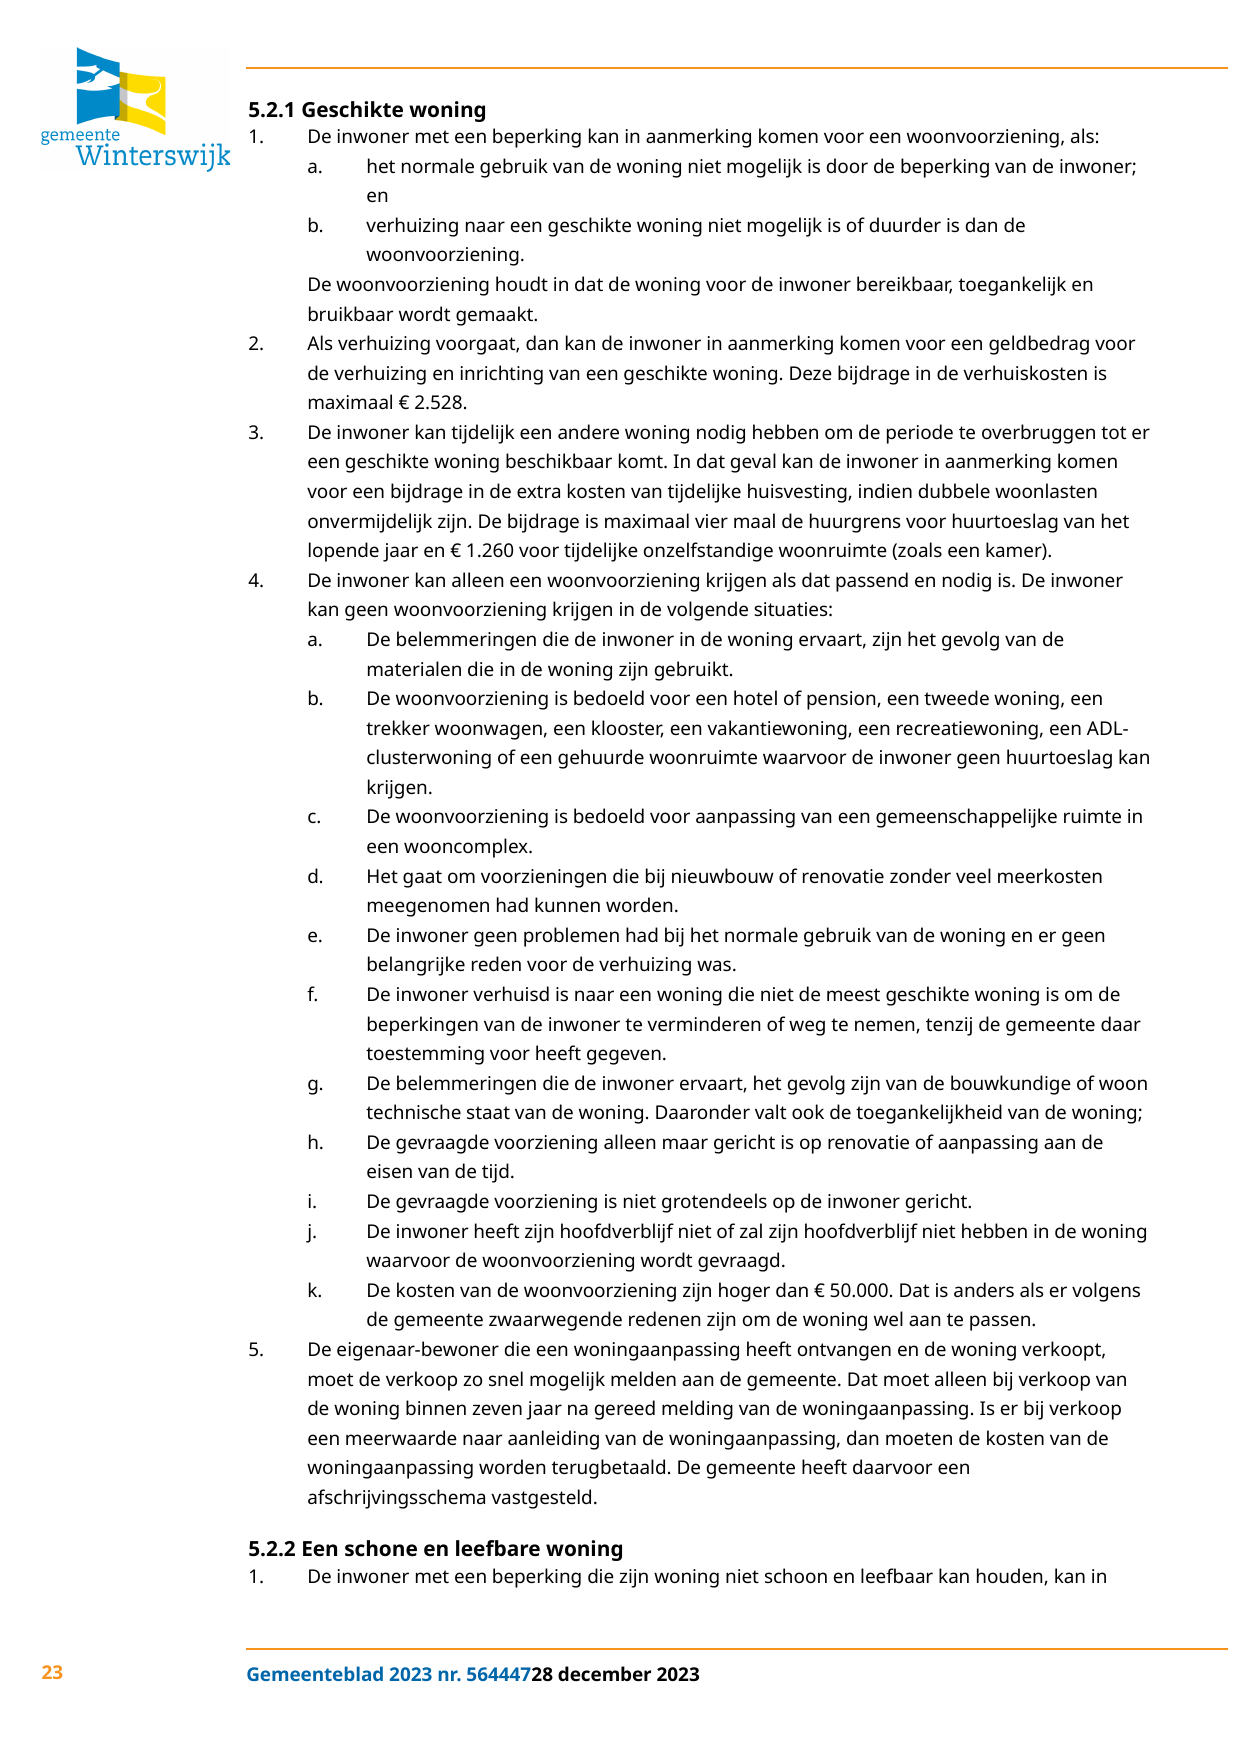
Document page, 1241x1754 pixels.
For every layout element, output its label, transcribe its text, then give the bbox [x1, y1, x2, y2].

list De inwoner verhuisd is naar een woning die niet de meest geschikte woning is om de beperkingen van de inwoner te verminderen of weg te nemen, tenzij de gemeente daar toestemming voor heeft gegeven. [307, 981, 1152, 1066]
text 5.2.2 Een schone en leefbare woning [248, 1534, 1152, 1563]
text 5.2.1 Geschikte woning [248, 95, 1152, 123]
list het normale gebruik van de woning niet mogelijk is door de beperking van de inwoner; en [307, 153, 1152, 208]
list verhuizing naar een geschikte woning niet mogelijk is of duurder is dan de woonvoorziening. [307, 212, 1152, 267]
list De gevraagde voorziening alleen maar gericht is op renovatie of aanpassing aan de eisen van de tijd. [307, 1129, 1152, 1184]
list De inwoner met een beperking die zijn woning niet schoon en leefbaar kan houden, kan in [248, 1563, 1152, 1589]
list De woonvoorziening is bedoeld voor aanpassing van een gemeenschappelijke ruimte in een wooncomplex. [307, 804, 1152, 859]
list De woonvoorziening houdt in dat de woning voor de inwoner bereikbaar, toegankelijk en bruikbaar wordt gemaakt. [248, 271, 1152, 326]
list De woonvoorziening is bedoeld voor een hotel of pension, een tweede woning, een trekker woonwagen, een klooster, een vakantiewoning, een recreatiewoning, een ADL-clusterwoning of een gehuurde woonruimte waarvoor de inwoner geen huurtoeslag kan krijgen. [307, 685, 1152, 800]
list De inwoner met een beperking kan in aanmerking komen voor een woonvoorziening, als: [248, 123, 1152, 149]
list De gevraagde voorziening is niet grotendeels op de inwoner gericht. [307, 1188, 1152, 1214]
list De inwoner heeft zijn hoofdverblijf niet of zal zijn hoofdverblijf niet hebben in de woning waarvoor de woonvoorziening wordt gevraagd. [307, 1218, 1152, 1273]
list Als verhuizing voorgaat, dan kan de inwoner in aanmerking komen voor een geldbedrag voor de verhuizing en inrichting van een geschikte woning. Deze bijdrage in de verhuiskosten is maximaal € 2.528. [248, 330, 1152, 415]
list De inwoner kan tijdelijk een andere woning nodig hebben om de periode te overbruggen tot er een geschikte woning beschikbaar komt. In dat geval kan de inwoner in aanmerking komen voor een bijdrage in de extra kosten van tijdelijke huisvesting, indien dubbele woonlasten onvermijdelijk zijn. De bijdrage is maximaal vier maal de huurgrens voor huurtoeslag van het lopende jaar en € 1.260 voor tijdelijke onzelfstandige woonruimte (zoals een kamer). [248, 419, 1152, 563]
picture [41, 47, 231, 172]
list Het gaat om voorzieningen die bij nieuwbouw of renovatie zonder veel meerkosten meegenomen had kunnen worden. [307, 863, 1152, 918]
list De belemmeringen die de inwoner in de woning ervaart, zijn het gevolg van de materialen die in de woning zijn gebruikt. [307, 626, 1152, 681]
picture [225, 153, 231, 162]
list De belemmeringen die de inwoner ervaart, het gevolg zijn van de bouwkundige of woon technische staat van de woning. Daaronder valt ook de toegankelijkheid van de woning; [307, 1070, 1152, 1125]
list De inwoner kan alleen een woonvoorziening krijgen als dat passend en nodig is. De inwoner kan geen woonvoorziening krijgen in de volgende situaties: [248, 567, 1152, 622]
list De eigenaar-bewoner die een woningaanpassing heeft ontvangen en de woning verkoopt, moet de verkoop zo snel mogelijk melden aan de gemeente. Dat moet alleen bij verkoop van de woning binnen zeven jaar na gereed melding van de woningaanpassing. Is er bij verkoop een meerwaarde naar aanleiding van de woningaanpassing, dan moeten de kosten van de woningaanpassing worden terugbetaald. De gemeente heeft daarvoor een afschrijvingsschema vastgesteld. [248, 1336, 1152, 1510]
list De kosten van de woonvoorziening zijn hoger dan € 50.000. Dat is anders als er volgens de gemeente zwaarwegende redenen zijn om de woning wel aan te passen. [307, 1277, 1152, 1332]
list De inwoner geen problemen had bij het normale gebruik van de woning en er geen belangrijke reden voor de verhuizing was. [307, 922, 1152, 977]
